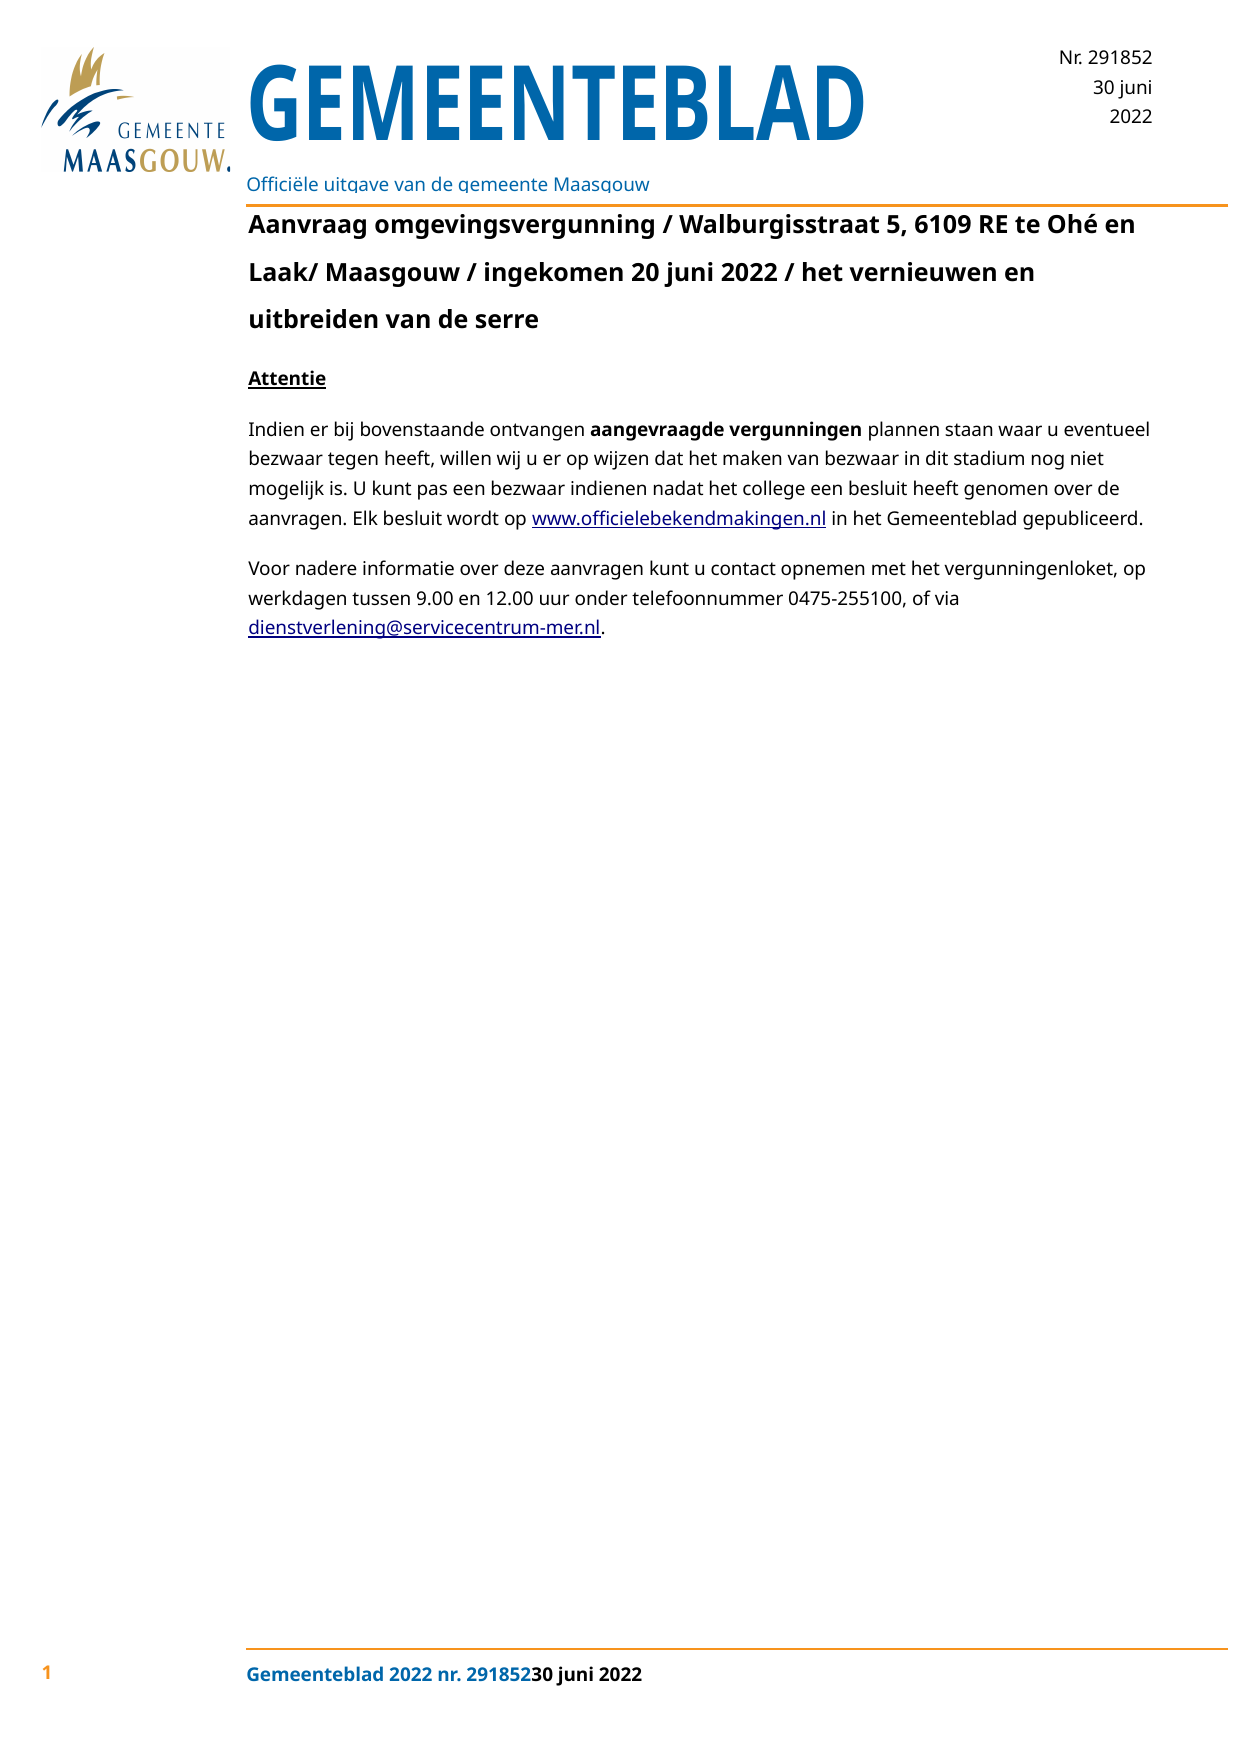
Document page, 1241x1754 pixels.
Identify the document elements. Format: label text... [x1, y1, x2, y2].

text Attentie [248, 366, 1152, 391]
text Aanvraag omgevingsvergunning / Walburgisstraat 5, 6109 RE te Ohé en Laak/ Maasgouw / ingekomen 20 juni 2022 / het vernieuwen en uitbreiden van de serre [248, 207, 1152, 336]
text Voor nadere informatie over deze aanvragen kunt u contact opnemen met het vergunningenloket, op werkdagen tussen 9.00 en 12.00 uur onder telefoonnummer 0475-255100, of via dienstverlening@servicecentrum-mer.nl. [248, 555, 1152, 640]
text Indien er bij bovenstaande ontvangen aangevraagde vergunningen plannen staan waar u eventueel bezwaar tegen heeft, willen wij u er op wijzen dat het maken van bezwaar in dit stadium nog niet mogelijk is. U kunt pas een bezwaar indienen nadat het college een besluit heeft genomen over de aanvragen. Elk besluit wordt op www.officielebekendmakingen.nl in het Gemeenteblad gepubliceerd. [248, 416, 1152, 530]
picture [41, 47, 231, 172]
